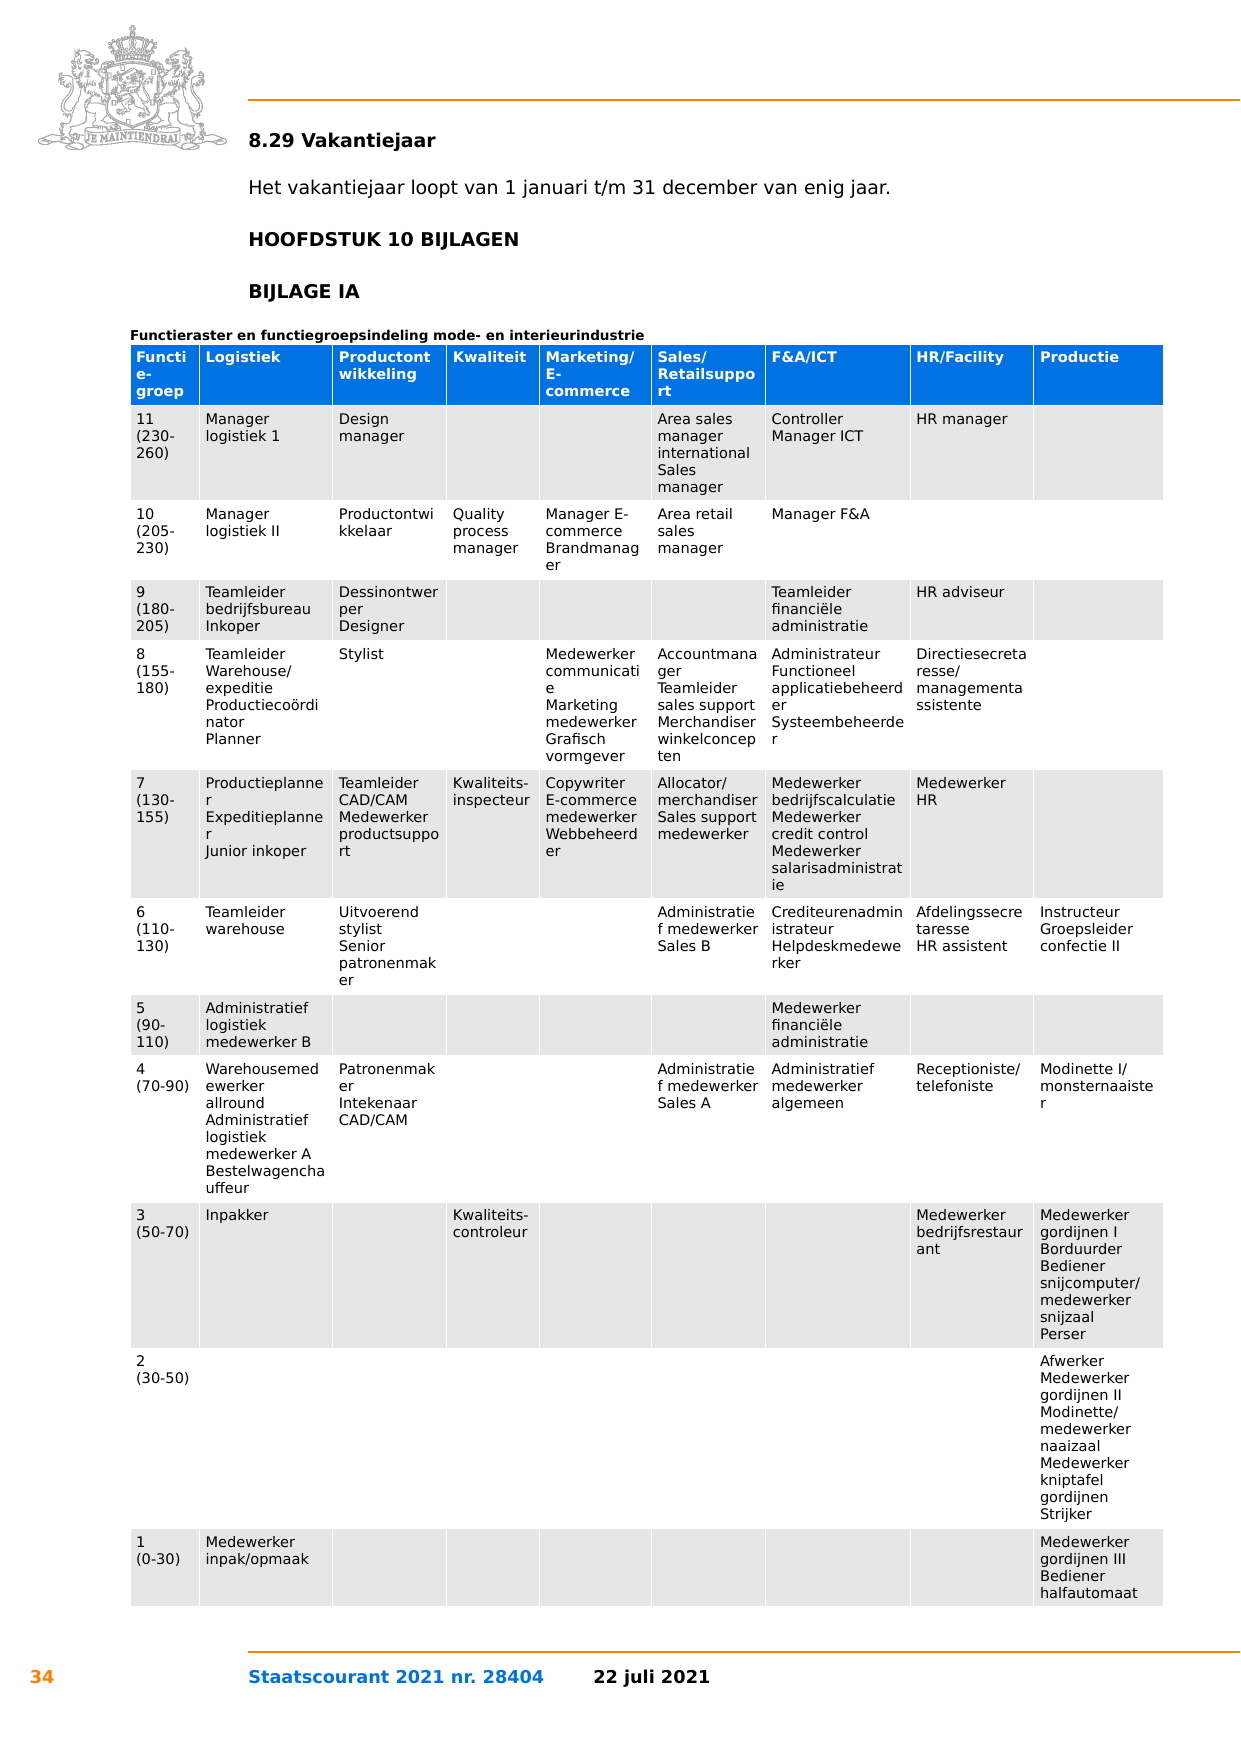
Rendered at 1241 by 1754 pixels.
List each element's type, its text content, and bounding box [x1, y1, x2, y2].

table_cell Receptioniste/ telefoniste [911, 1056, 1033, 1201]
table_cell [766, 1203, 910, 1348]
table_cell [540, 1529, 651, 1606]
table_cell 9 (180-205) [131, 580, 199, 640]
table_cell Logistiek [200, 345, 332, 405]
table_cell [447, 1349, 539, 1528]
table_cell Allocator/merchandiser Sales support medewerker [652, 770, 765, 898]
table_cell [540, 1203, 651, 1348]
table_cell Medewerker communicatie Marketing medewerker Grafisch vormgever [540, 641, 651, 769]
table_cell Medewerker gordijnen I Borduurder Bediener snijcomputer/ medewerker snijzaal Perser [1034, 1203, 1163, 1348]
table_cell F&A/ICT [766, 345, 910, 405]
subtitle BIJLAGE IA [248, 281, 1163, 303]
table_cell Copywriter E-commerce medewerker Webbeheerder [540, 770, 651, 898]
table_cell [540, 995, 651, 1055]
table_cell Kwaliteits- controleur [447, 1203, 539, 1348]
table_cell [1034, 995, 1163, 1055]
table_cell 11 (230-260) [131, 406, 199, 500]
table_cell [911, 1349, 1033, 1528]
table_cell Design manager [333, 406, 446, 500]
table_cell Medewerker inpak/opmaak [200, 1529, 332, 1606]
table_cell 6 (110-130) [131, 900, 199, 994]
subtitle 8.29 Vakantiejaar [248, 130, 1163, 152]
table_cell [1034, 406, 1163, 500]
table_cell Afdelingssecretaresse HR assistent [911, 900, 1033, 994]
table_cell Uitvoerend stylist Senior patronenmaker [333, 900, 446, 994]
table_cell HR manager [911, 406, 1033, 500]
table_cell [1034, 501, 1163, 578]
table_cell Marketing/ E-commerce [540, 345, 651, 405]
table_cell Medewerker bedrijfsrestaurant [911, 1203, 1033, 1348]
subtitle HOOFDSTUK 10 BIJLAGEN [248, 229, 1163, 251]
table_cell Medewerker financiële administratie [766, 995, 910, 1055]
table_cell [652, 1203, 765, 1348]
table_cell Teamleider financiële administratie [766, 580, 910, 640]
table_cell Teamleider bedrijfsbureau Inkoper [200, 580, 332, 640]
table_cell 1 (0-30) [131, 1529, 199, 1606]
picture [38, 25, 227, 150]
table_cell Teamleider warehouse [200, 900, 332, 994]
table_cell Teamleider Warehouse/expeditie Productiecoördinator Planner [200, 641, 332, 769]
table_cell [333, 1203, 446, 1348]
table_cell 2 (30-50) [131, 1349, 199, 1528]
table_cell Inpakker [200, 1203, 332, 1348]
text Het vakantiejaar loopt van 1 januari t/m 31 december van enig jaar. [248, 177, 1163, 199]
table_cell 4 (70-90) [131, 1056, 199, 1201]
table_cell Accountmanager Teamleider sales support Merchandiser winkelconcepten [652, 641, 765, 769]
table_cell Modinette I/ monsternaaister [1034, 1056, 1163, 1201]
table_cell Medewerker HR [911, 770, 1033, 898]
table_cell Manager logistiek 1 [200, 406, 332, 500]
table_cell 10 (205-230) [131, 501, 199, 578]
table_cell Productontwikkeling [333, 345, 446, 405]
table_cell Sales/Retailsupport [652, 345, 765, 405]
table_cell Functie- groep [131, 345, 199, 405]
table_cell [1034, 641, 1163, 769]
table_cell Patronenmaker Intekenaar CAD/CAM [333, 1056, 446, 1201]
table_cell [447, 1529, 539, 1606]
table_cell Afwerker Medewerker gordijnen II Modinette/medewerker naaizaal Medewerker kniptafel gordijnen Strijker [1034, 1349, 1163, 1528]
table_cell Productieplanner Expeditieplanner Junior inkoper [200, 770, 332, 898]
table_cell HR/Facility [911, 345, 1033, 405]
table_cell [911, 501, 1033, 578]
table_cell [652, 1529, 765, 1606]
table_cell Administratief medewerker Sales B [652, 900, 765, 994]
table_cell [447, 995, 539, 1055]
table_cell Warehousemedewerker allround Administratief logistiek medewerker A Bestelwagenchauffeur [200, 1056, 332, 1201]
table_cell [911, 995, 1033, 1055]
table_cell Manager logistiek II [200, 501, 332, 578]
table_cell Productontwikkelaar [333, 501, 446, 578]
table_cell [1034, 770, 1163, 898]
table_cell Instructeur Groepsleider confectie II [1034, 900, 1163, 994]
table_cell [447, 580, 539, 640]
table_cell [333, 1349, 446, 1528]
table_cell [652, 580, 765, 640]
table_cell Manager F&A [766, 501, 910, 578]
table_cell HR adviseur [911, 580, 1033, 640]
table_cell 7 (130-155) [131, 770, 199, 898]
table_cell [911, 1529, 1033, 1606]
table_cell Administratief medewerker Sales A [652, 1056, 765, 1201]
table_cell Directiesecretaresse/ managementassistente [911, 641, 1033, 769]
table_cell [652, 995, 765, 1055]
table_cell 8 (155-180) [131, 641, 199, 769]
table_cell [652, 1349, 765, 1528]
table_cell Area retail sales manager [652, 501, 765, 578]
table_cell [447, 1056, 539, 1201]
table_cell Stylist [333, 641, 446, 769]
table_cell [200, 1349, 332, 1528]
table_cell [766, 1529, 910, 1606]
table_cell [540, 406, 651, 500]
table_cell Administratief medewerker algemeen [766, 1056, 910, 1201]
table_cell Area sales manager international Sales manager [652, 406, 765, 500]
table_cell Administrateur Functioneel applicatiebeheerder Systeembeheerder [766, 641, 910, 769]
table_cell Kwaliteit [447, 345, 539, 405]
table_cell Administratief logistiek medewerker B [200, 995, 332, 1055]
table_cell [540, 580, 651, 640]
table_cell Kwaliteits-inspecteur [447, 770, 539, 898]
table_cell Teamleider CAD/CAM Medewerker productsupport [333, 770, 446, 898]
table_cell Crediteurenadministrateur Helpdeskmedewerker [766, 900, 910, 994]
table_header Functieraster en functiegroepsindeling mode- en interieurindustrie [130, 328, 1163, 343]
table_cell Quality process manager [447, 501, 539, 578]
table_cell Dessinontwerper Designer [333, 580, 446, 640]
table_cell Medewerker gordijnen III Bediener halfautomaat [1034, 1529, 1163, 1606]
table_cell 3 (50-70) [131, 1203, 199, 1348]
table_cell [447, 641, 539, 769]
table_cell Medewerker bedrijfscalculatie Medewerker credit control Medewerker salarisadministratie [766, 770, 910, 898]
table_cell [540, 1056, 651, 1201]
table_cell [766, 1349, 910, 1528]
table_cell Manager E-commerce Brandmanager [540, 501, 651, 578]
table_cell Productie [1034, 345, 1163, 405]
table_cell 5 (90-110) [131, 995, 199, 1055]
table_cell [333, 995, 446, 1055]
table_cell [540, 900, 651, 994]
table_cell Controller Manager ICT [766, 406, 910, 500]
table_cell [1034, 580, 1163, 640]
table_cell [447, 900, 539, 994]
table_cell [333, 1529, 446, 1606]
table_cell [447, 406, 539, 500]
table_cell [540, 1349, 651, 1528]
